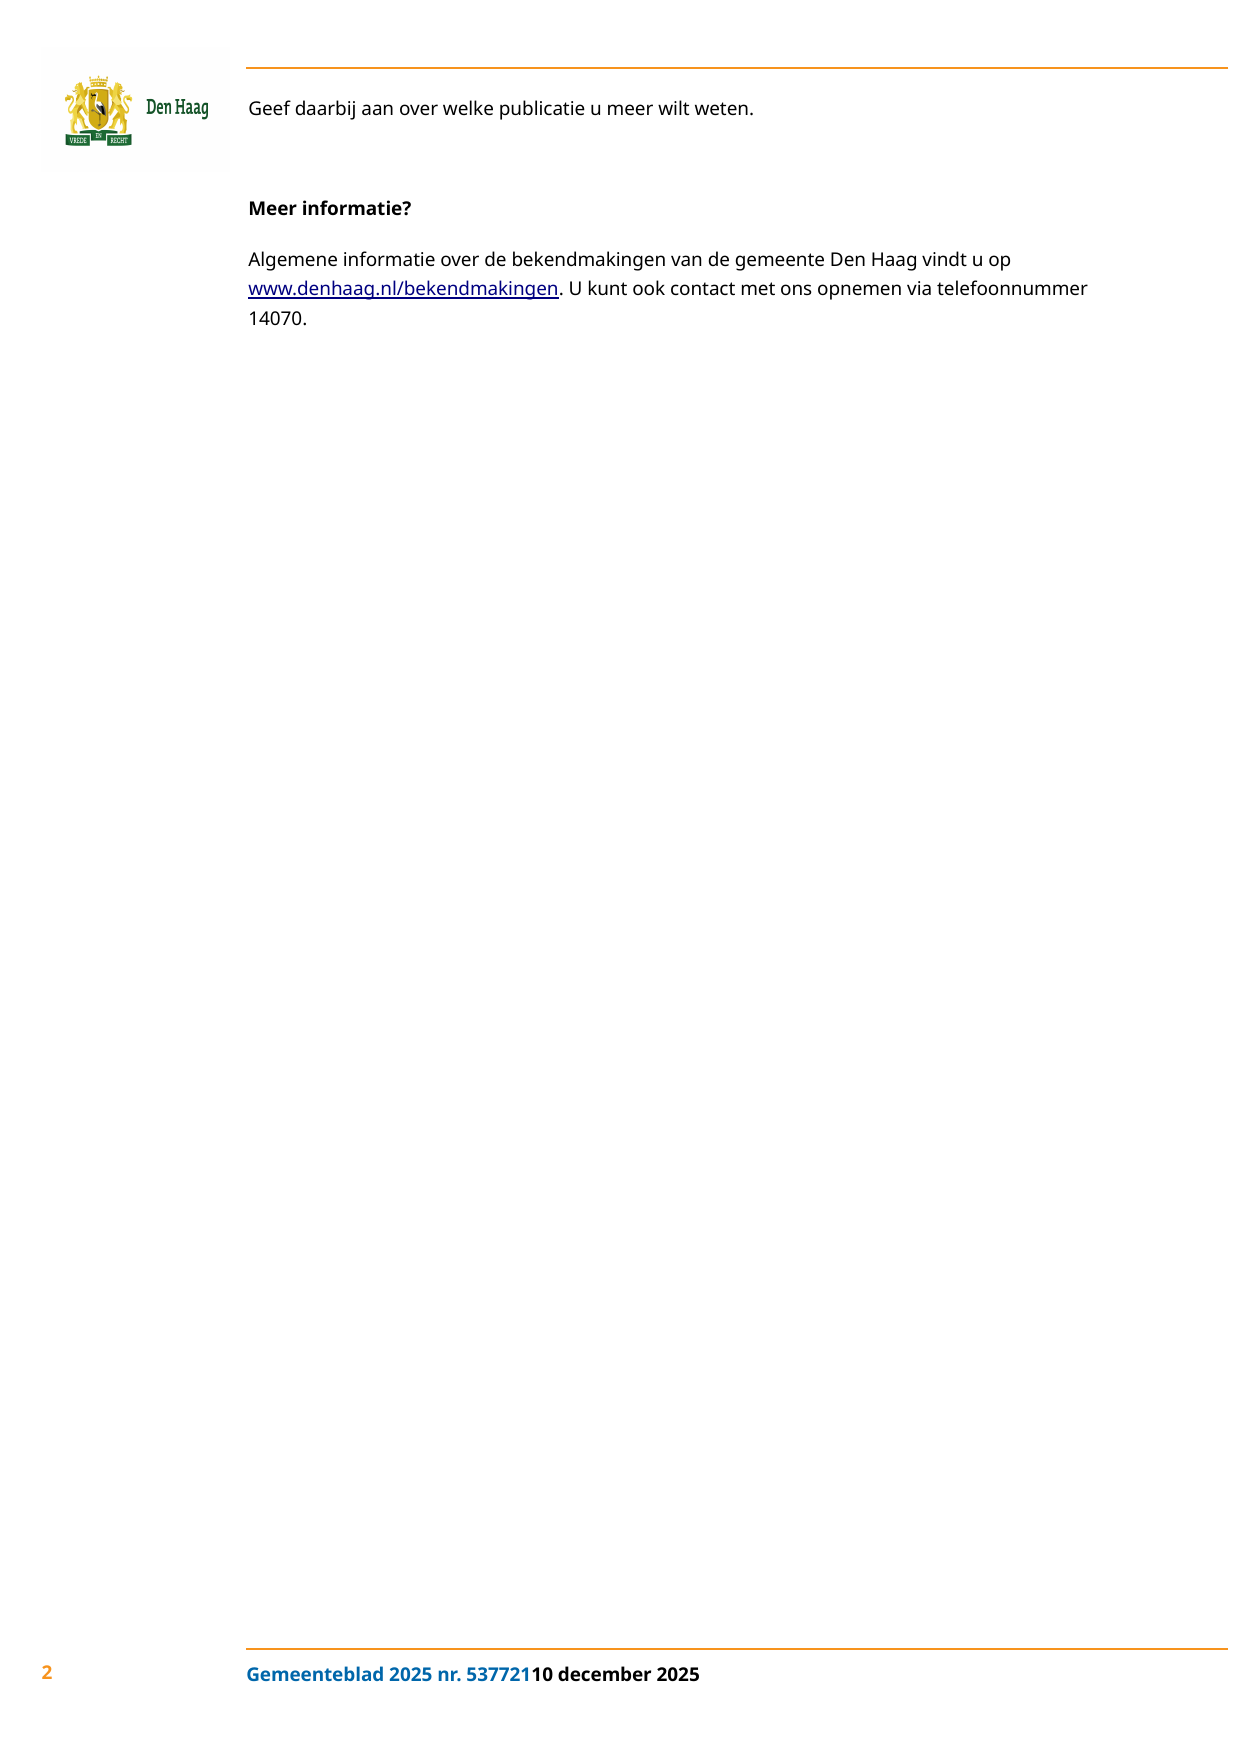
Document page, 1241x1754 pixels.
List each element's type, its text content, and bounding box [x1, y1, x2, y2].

picture [41, 47, 231, 172]
text Meer informatie? [248, 196, 1152, 221]
text Geef daarbij aan over welke publicatie u meer wilt weten. [248, 95, 1152, 121]
text Algemene informatie over de bekendmakingen van de gemeente Den Haag vindt u op www.denhaag.nl/bekendmakingen. U kunt ook contact met ons opnemen via telefoonnummer 14070. [248, 246, 1152, 331]
